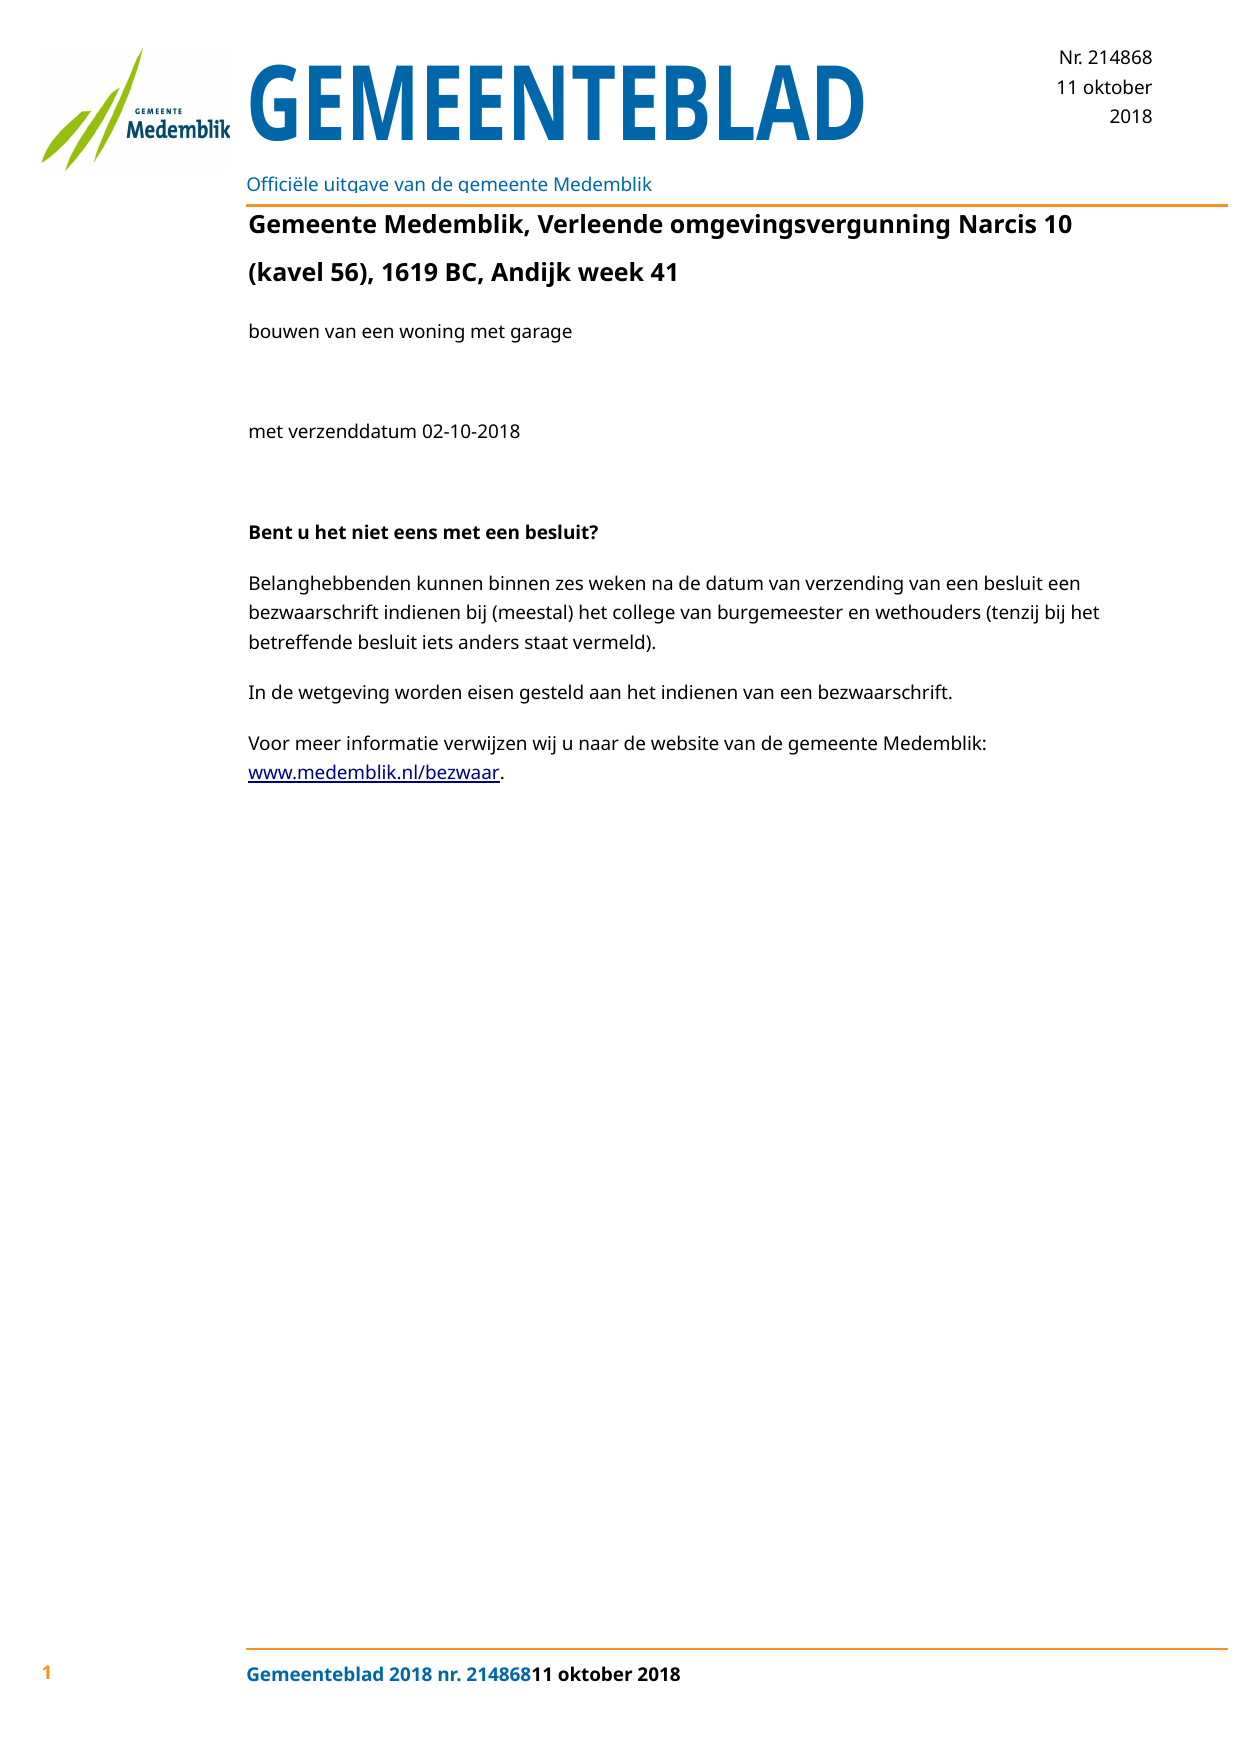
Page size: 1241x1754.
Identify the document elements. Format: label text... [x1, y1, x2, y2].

text In de wetgeving worden eisen gesteld aan het indienen van een bezwaarschrift. [248, 679, 1152, 705]
text Bent u het niet eens met een besluit? [248, 519, 1152, 545]
text bouwen van een woning met garage [248, 318, 1152, 344]
text Voor meer informatie verwijzen wij u naar de website van de gemeente Medemblik: www.medemblik.nl/bezwaar. [248, 730, 1152, 785]
picture [41, 47, 231, 172]
text Belanghebbenden kunnen binnen zes weken na de datum van verzending van een besluit een bezwaarschrift indienen bij (meestal) het college van burgemeester en wethouders (tenzij bij het betreffende besluit iets anders staat vermeld). [248, 570, 1152, 655]
text met verzenddatum 02-10-2018 [248, 419, 1152, 444]
text Gemeente Medemblik, Verleende omgevingsvergunning Narcis 10 (kavel 56), 1619 BC, Andijk week 41 [248, 207, 1152, 288]
